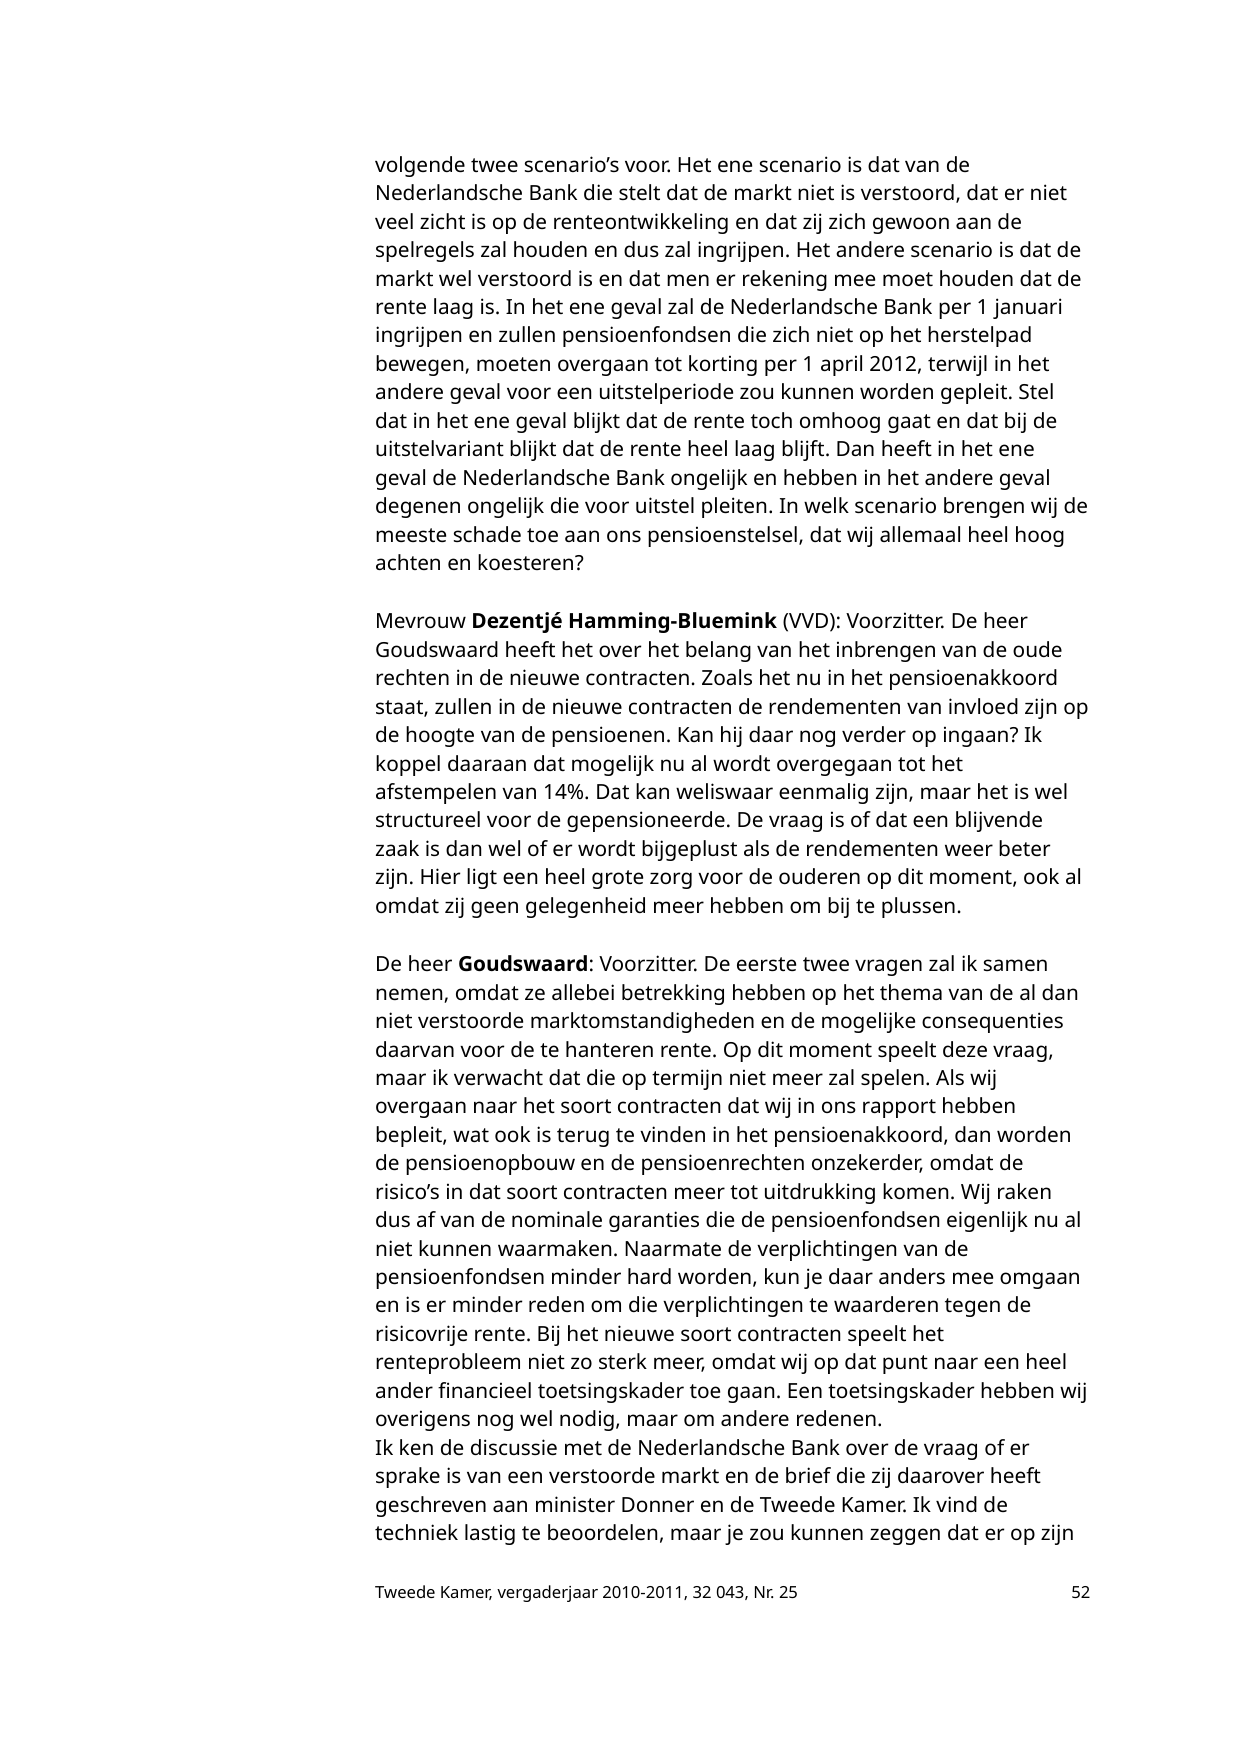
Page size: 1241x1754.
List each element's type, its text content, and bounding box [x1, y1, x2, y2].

text Mevrouw Dezentjé Hamming-Bluemink (VVD): Voorzitter. De heer Goudswaard heeft het over het belang van het inbrengen van de oude rechten in de nieuwe contracten. Zoals het nu in het pensioenakkoord staat, zullen in de nieuwe contracten de rendementen van invloed zijn op de hoogte van de pensioenen. Kan hij daar nog verder op ingaan? Ik koppel daaraan dat mogelijk nu al wordt overgegaan tot het afstempelen van 14%. Dat kan weliswaar eenmalig zijn, maar het is wel structureel voor de gepensioneerde. De vraag is of dat een blijvende zaak is dan wel of er wordt bijgeplust als de rendementen weer beter zijn. Hier ligt een heel grote zorg voor de ouderen op dit moment, ook al omdat zij geen gelegenheid meer hebben om bij te plussen. [375, 607, 1090, 919]
text volgende twee scenario’s voor. Het ene scenario is dat van de Nederlandsche Bank die stelt dat de markt niet is verstoord, dat er niet veel zicht is op de renteontwikkeling en dat zij zich gewoon aan de spelregels zal houden en dus zal ingrijpen. Het andere scenario is dat de markt wel verstoord is en dat men er rekening mee moet houden dat de rente laag is. In het ene geval zal de Nederlandsche Bank per 1 januari ingrijpen en zullen pensioenfondsen die zich niet op het herstelpad bewegen, moeten overgaan tot korting per 1 april 2012, terwijl in het andere geval voor een uitstelperiode zou kunnen worden gepleit. Stel dat in het ene geval blijkt dat de rente toch omhoog gaat en dat bij de uitstelvariant blijkt dat de rente heel laag blijft. Dan heeft in het ene geval de Nederlandsche Bank ongelijk en hebben in het andere geval degenen ongelijk die voor uitstel pleiten. In welk scenario brengen wij de meeste schade toe aan ons pensioenstelsel, dat wij allemaal heel hoog achten en koesteren? [375, 150, 1090, 577]
text De heer Goudswaard: Voorzitter. De eerste twee vragen zal ik samen nemen, omdat ze allebei betrekking hebben op het thema van de al dan niet verstoorde marktomstandigheden en de mogelijke consequenties daarvan voor de te hanteren rente. Op dit moment speelt deze vraag, maar ik verwacht dat die op termijn niet meer zal spelen. Als wij overgaan naar het soort contracten dat wij in ons rapport hebben bepleit, wat ook is terug te vinden in het pensioenakkoord, dan worden de pensioenopbouw en de pensioenrechten onzekerder, omdat de risico’s in dat soort contracten meer tot uitdrukking komen. Wij raken dus af van de nominale garanties die de pensioenfondsen eigenlijk nu al niet kunnen waarmaken. Naarmate de verplichtingen van de pensioenfondsen minder hard worden, kun je daar anders mee omgaan en is er minder reden om die verplichtingen te waarderen tegen de risicovrije rente. Bij het nieuwe soort contracten speelt het renteprobleem niet zo sterk meer, omdat wij op dat punt naar een heel ander financieel toetsingskader toe gaan. Een toetsingskader hebben wij overigens nog wel nodig, maar om andere redenen. [375, 949, 1090, 1433]
text Ik ken de discussie met de Nederlandsche Bank over de vraag of er sprake is van een verstoorde markt en de brief die zij daarover heeft geschreven aan minister Donner en de Tweede Kamer. Ik vind de techniek lastig te beoordelen, maar je zou kunnen zeggen dat er op zijn [375, 1433, 1090, 1547]
